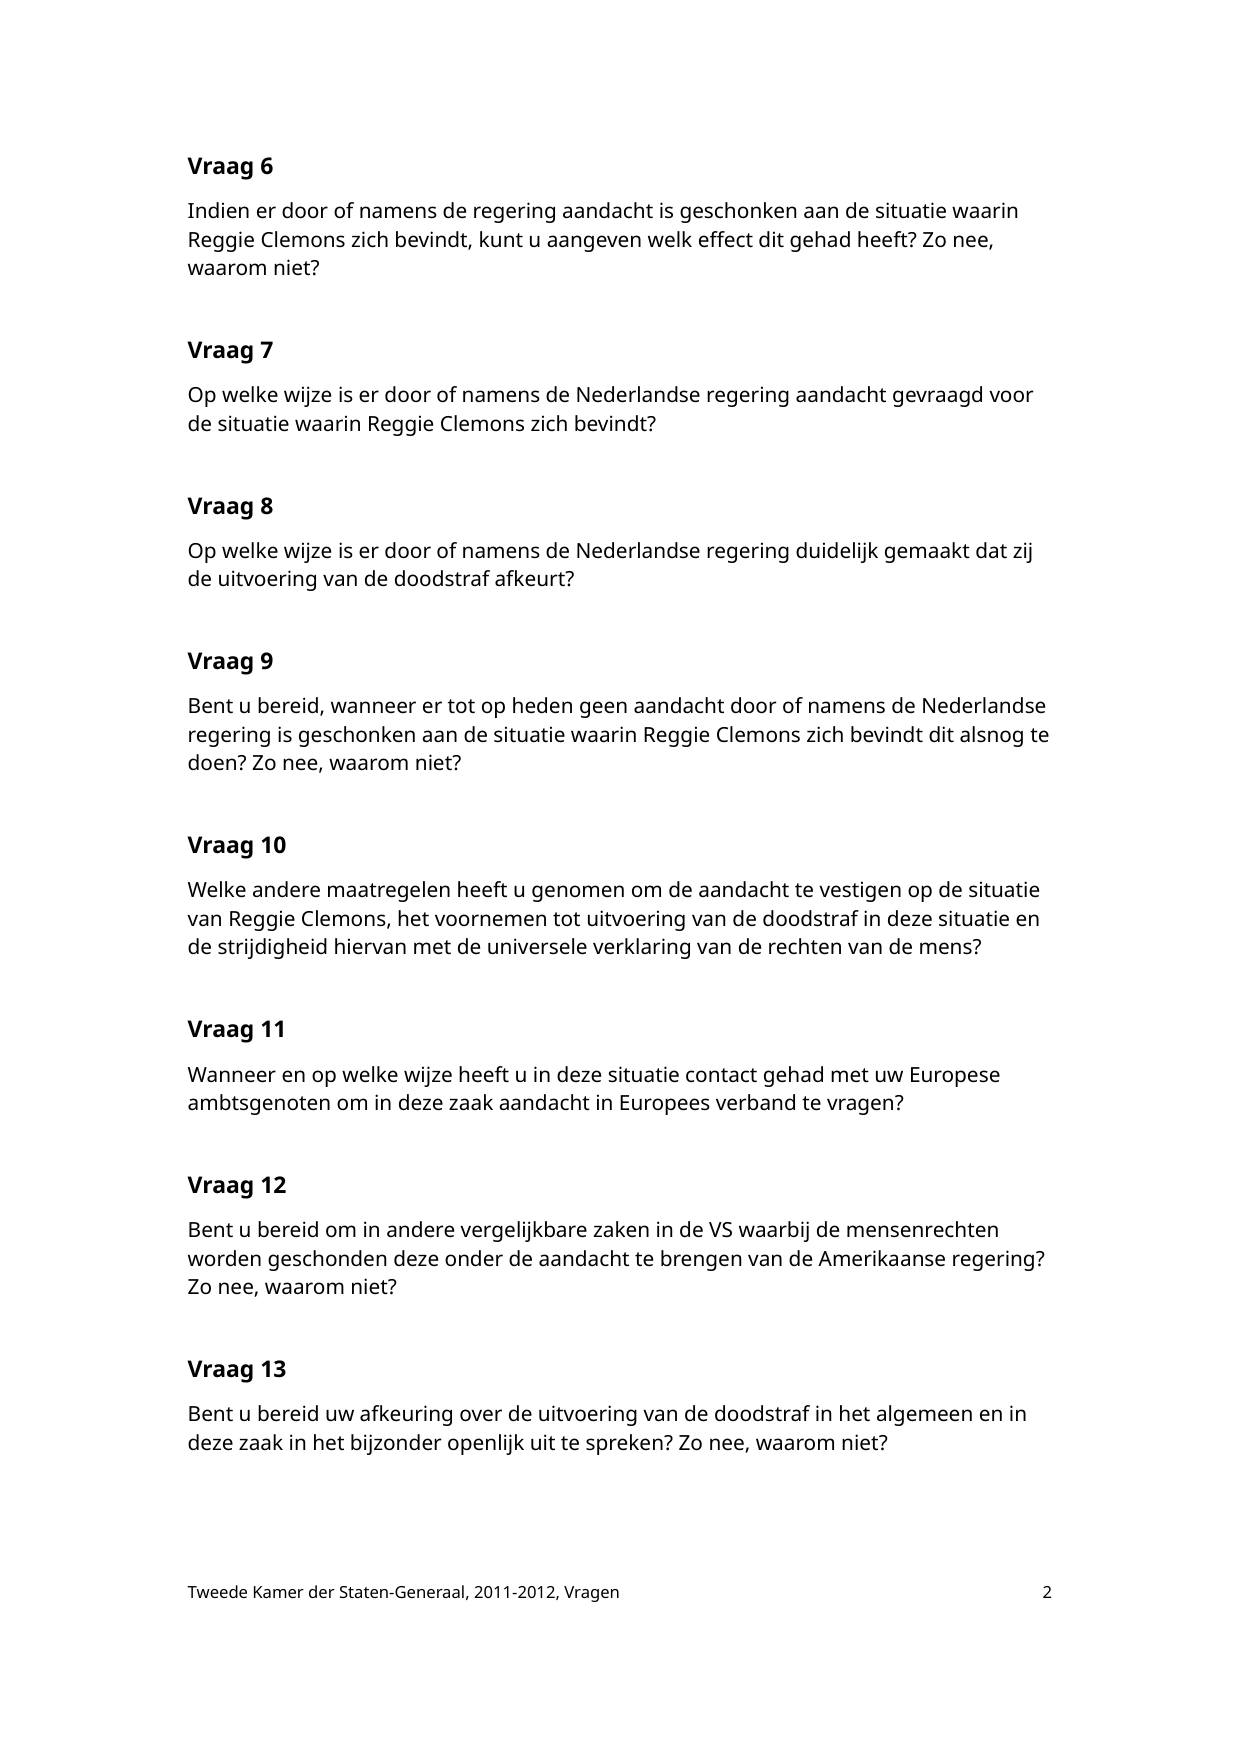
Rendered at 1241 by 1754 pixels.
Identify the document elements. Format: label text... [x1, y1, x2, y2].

text Op welke wijze is er door of namens de Nederlandse regering aandacht gevraagd voor de situatie waarin Reggie Clemons zich bevindt? [187, 380, 1053, 437]
subtitle Vraag 10 [187, 829, 1053, 861]
text Wanneer en op welke wijze heeft u in deze situatie contact gehad met uw Europese ambtsgenoten om in deze zaak aandacht in Europees verband te vragen? [187, 1060, 1053, 1117]
subtitle Vraag 12 [187, 1169, 1053, 1200]
subtitle Vraag 11 [187, 1013, 1053, 1045]
subtitle Vraag 7 [187, 334, 1053, 365]
subtitle Vraag 8 [187, 490, 1053, 521]
text Op welke wijze is er door of namens de Nederlandse regering duidelijk gemaakt dat zij de uitvoering van de doodstraf afkeurt? [187, 536, 1053, 593]
text Indien er door of namens de regering aandacht is geschonken aan de situatie waarin Reggie Clemons zich bevindt, kunt u aangeven welk effect dit gehad heeft? Zo nee, waarom niet? [187, 196, 1053, 282]
text Bent u bereid, wanneer er tot op heden geen aandacht door of namens de Nederlandse regering is geschonken aan de situatie waarin Reggie Clemons zich bevindt dit alsnog te doen? Zo nee, waarom niet? [187, 692, 1053, 777]
subtitle Vraag 9 [187, 645, 1053, 677]
subtitle Vraag 6 [187, 150, 1053, 181]
text Welke andere maatregelen heeft u genomen om de aandacht te vestigen op de situatie van Reggie Clemons, het voornemen tot uitvoering van de doodstraf in deze situatie en de strijdigheid hiervan met de universele verklaring van de rechten van de mens? [187, 876, 1053, 961]
subtitle Vraag 13 [187, 1353, 1053, 1384]
text Bent u bereid om in andere vergelijkbare zaken in de VS waarbij de mensenrechten worden geschonden deze onder de aandacht te brengen van de Amerikaanse regering? Zo nee, waarom niet? [187, 1215, 1053, 1301]
text Bent u bereid uw afkeuring over de uitvoering van de doodstraf in het algemeen en in deze zaak in het bijzonder openlijk uit te spreken? Zo nee, waarom niet? [187, 1399, 1053, 1456]
